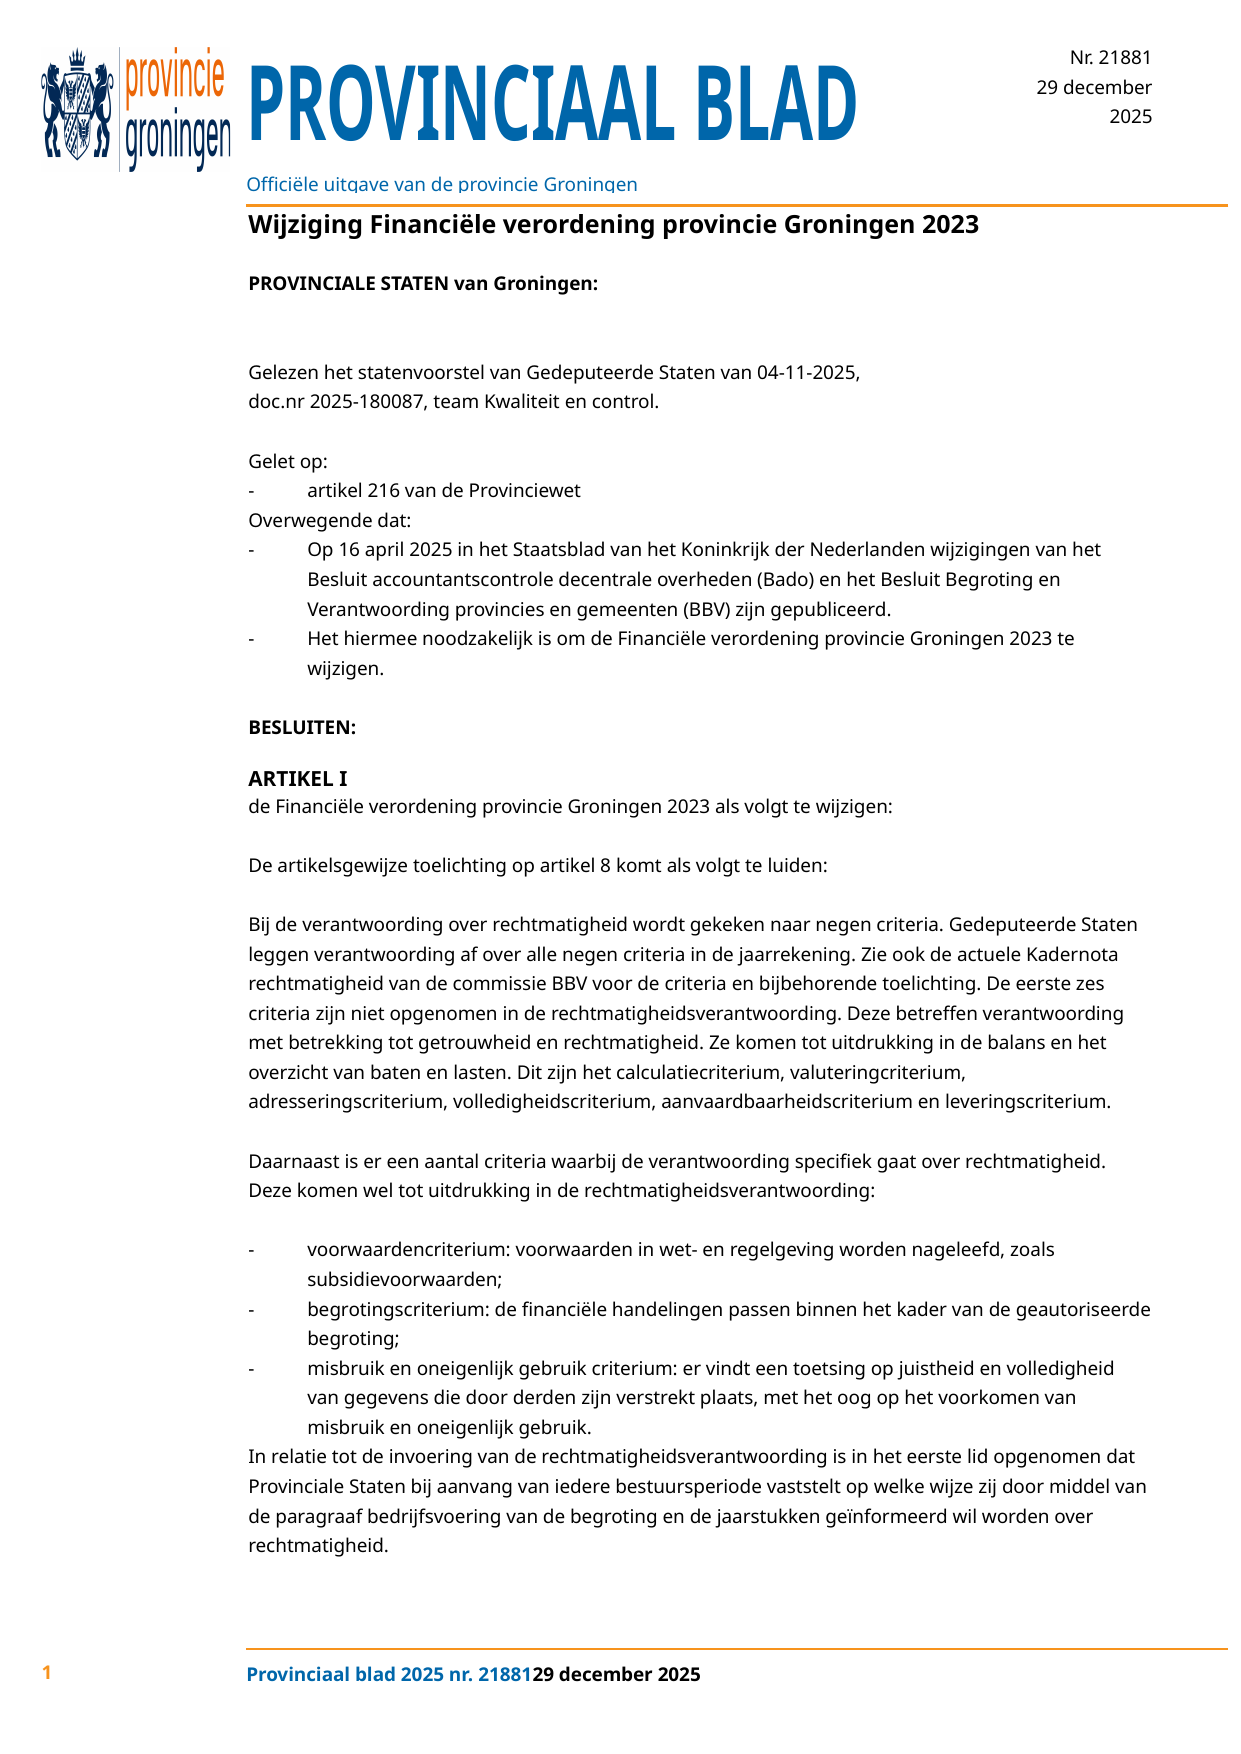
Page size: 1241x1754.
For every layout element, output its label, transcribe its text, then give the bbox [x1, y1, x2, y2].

text PROVINCIALE STATEN van Groningen: [248, 270, 1152, 296]
text Gelet op: [248, 448, 1152, 473]
text Overwegende dat: [248, 507, 1152, 533]
list begrotingscriterium: de financiële handelingen passen binnen het kader van de geautoriseerde begroting; [248, 1296, 1152, 1351]
text de Financiële verordening provincie Groningen 2023 als volgt te wijzigen: [248, 793, 1152, 819]
text Bij de verantwoording over rechtmatigheid wordt gekeken naar negen criteria. Gedeputeerde Staten leggen verantwoording af over alle negen criteria in de jaarrekening. Zie ook de actuele Kadernota rechtmatigheid van de commissie BBV voor de criteria en bijbehorende toelichting. De eerste zes criteria zijn niet opgenomen in de rechtmatigheidsverantwoording. Deze betreffen verantwoording met betrekking tot getrouwheid en rechtmatigheid. Ze komen tot uitdrukking in de balans en het overzicht van baten en lasten. Dit zijn het calculatiecriterium, valuteringcriterium, adresseringscriterium, volledigheidscriterium, aanvaardbaarheidscriterium en leveringscriterium. [248, 911, 1152, 1114]
list Het hiermee noodzakelijk is om de Financiële verordening provincie Groningen 2023 te wijzigen. [248, 625, 1152, 681]
list misbruik en oneigenlijk gebruik criterium: er vindt een toetsing op juistheid en volledigheid van gegevens die door derden zijn verstrekt plaats, met het oog op het voorkomen van misbruik en oneigenlijk gebruik. [248, 1355, 1152, 1440]
picture [41, 47, 231, 172]
text Wijziging Financiële verordening provincie Groningen 2023 [248, 207, 1152, 241]
text BESLUITEN: [248, 714, 1152, 740]
text De artikelsgewijze toelichting op artikel 8 komt als volgt te luiden: [248, 852, 1152, 878]
list Op 16 april 2025 in het Staatsblad van het Koninkrijk der Nederlanden wijzigingen van het Besluit accountantscontrole decentrale overheden (Bado) en het Besluit Begroting en Verantwoording provincies en gemeenten (BBV) zijn gepubliceerd. [248, 537, 1152, 621]
list artikel 216 van de Provinciewet [248, 477, 1152, 503]
text Daarnaast is er een aantal criteria waarbij de verantwoording specifiek gaat over rechtmatigheid. Deze komen wel tot uitdrukking in de rechtmatigheidsverantwoording: [248, 1148, 1152, 1203]
text doc.nr 2025-180087, team Kwaliteit en control. [248, 389, 1152, 414]
text In relatie tot de invoering van de rechtmatigheidsverantwoording is in het eerste lid opgenomen dat Provinciale Staten bij aanvang van iedere bestuursperiode vaststelt op welke wijze zij door middel van de paragraaf bedrijfsvoering van de begroting en de jaarstukken geïnformeerd wil worden over rechtmatigheid. [248, 1444, 1152, 1558]
text Gelezen het statenvoorstel van Gedeputeerde Staten van 04-11-2025, [248, 359, 1152, 385]
list voorwaardencriterium: voorwaarden in wet- en regelgeving worden nageleefd, zoals subsidievoorwaarden; [248, 1237, 1152, 1292]
text ARTIKEL I [248, 764, 1152, 793]
